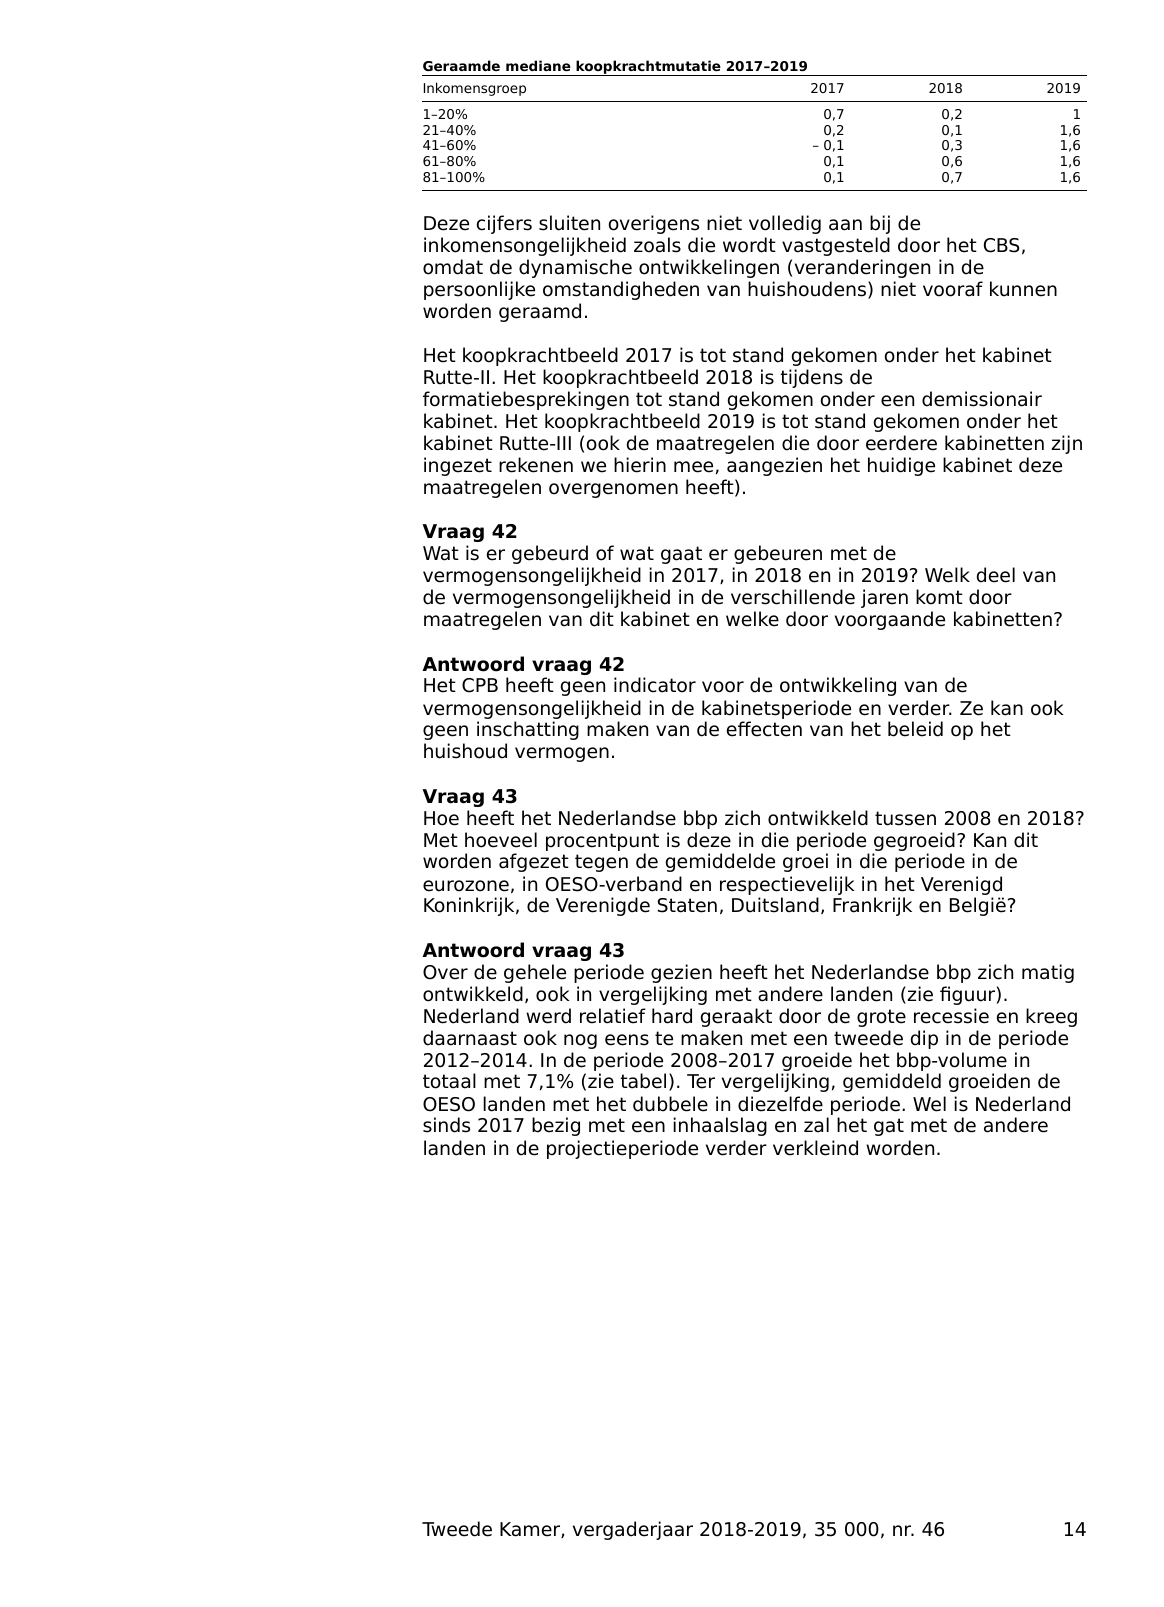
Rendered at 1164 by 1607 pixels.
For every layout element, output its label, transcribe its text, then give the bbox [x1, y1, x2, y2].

table_header Geraamde mediane koopkrachtmutatie 2017–2019 [422, 59, 1087, 75]
table_cell 0,2 [732, 123, 850, 138]
text Vraag 43 [422, 786, 1087, 807]
table_cell 0,6 [850, 154, 968, 169]
table_cell 2018 [850, 76, 968, 101]
table_cell 1,6 [969, 138, 1087, 154]
table_cell 21–40% [422, 123, 732, 138]
text Deze cijfers sluiten overigens niet volledig aan bij de inkomensongelijkheid zoals die wordt vastgesteld door het CBS, omdat de dynamische ontwikkelingen (veranderingen in de persoonlijke omstandigheden van huishoudens) niet vooraf kunnen worden geraamd. [422, 213, 1087, 323]
table_cell 0,7 [850, 170, 968, 190]
text Wat is er gebeurd of wat gaat er gebeuren met de vermogensongelijkheid in 2017, in 2018 en in 2019? Welk deel van de vermogensongelijkheid in de verschillende jaren komt door maatregelen van dit kabinet en welke door voorgaande kabinetten? [422, 543, 1087, 631]
table_cell 0,7 [732, 102, 850, 122]
table_cell 0,3 [850, 138, 968, 154]
text Vraag 42 [422, 521, 1087, 543]
table_cell 2019 [969, 76, 1087, 101]
text Antwoord vraag 43 [422, 939, 1087, 962]
table_cell 61–80% [422, 154, 732, 169]
table_cell 41–60% [422, 138, 732, 154]
table_cell Inkomensgroep [422, 76, 732, 101]
table_cell 0,2 [850, 102, 968, 122]
text Over de gehele periode gezien heeft het Nederlandse bbp zich matig ontwikkeld, ook in vergelijking met andere landen (zie figuur). Nederland werd relatief hard geraakt door de grote recessie en kreeg daarnaast ook nog eens te maken met een tweede dip in de periode 2012–2014. In de periode 2008–2017 groeide het bbp-volume in totaal met 7,1% (zie tabel). Ter vergelijking, gemiddeld groeiden de OESO landen met het dubbele in diezelfde periode. Wel is Nederland sinds 2017 bezig met een inhaalslag en zal het gat met de andere landen in de projectieperiode verder verkleind worden. [422, 962, 1087, 1159]
text Het koopkrachtbeeld 2017 is tot stand gekomen onder het kabinet Rutte-II. Het koopkrachtbeeld 2018 is tijdens de formatiebesprekingen tot stand gekomen onder een demissionair kabinet. Het koopkrachtbeeld 2019 is tot stand gekomen onder het kabinet Rutte-III (ook de maatregelen die door eerdere kabinetten zijn ingezet rekenen we hierin mee, aangezien het huidige kabinet deze maatregelen overgenomen heeft). [422, 345, 1087, 499]
table_cell 1,6 [969, 170, 1087, 190]
table_cell 0,1 [850, 123, 968, 138]
text Antwoord vraag 42 [422, 653, 1087, 675]
text Het CPB heeft geen indicator voor de ontwikkeling van de vermogensongelijkheid in de kabinetsperiode en verder. Ze kan ook geen inschatting maken van de effecten van het beleid op het huishoud vermogen. [422, 675, 1087, 763]
table_cell 0,1 [732, 170, 850, 190]
text Hoe heeft het Nederlandse bbp zich ontwikkeld tussen 2008 en 2018? Met hoeveel procentpunt is deze in die periode gegroeid? Kan dit worden afgezet tegen de gemiddelde groei in die periode in de eurozone, in OESO-verband en respectievelijk in het Verenigd Koninkrijk, de Verenigde Staten, Duitsland, Frankrijk en België? [422, 807, 1087, 917]
table_cell 81–100% [422, 170, 732, 190]
table_cell 1,6 [969, 154, 1087, 169]
table_cell 1 [969, 102, 1087, 122]
table_cell – 0,1 [732, 138, 850, 154]
table_cell 1–20% [422, 102, 732, 122]
table_cell 2017 [732, 76, 850, 101]
table_cell 1,6 [969, 123, 1087, 138]
table_cell 0,1 [732, 154, 850, 169]
